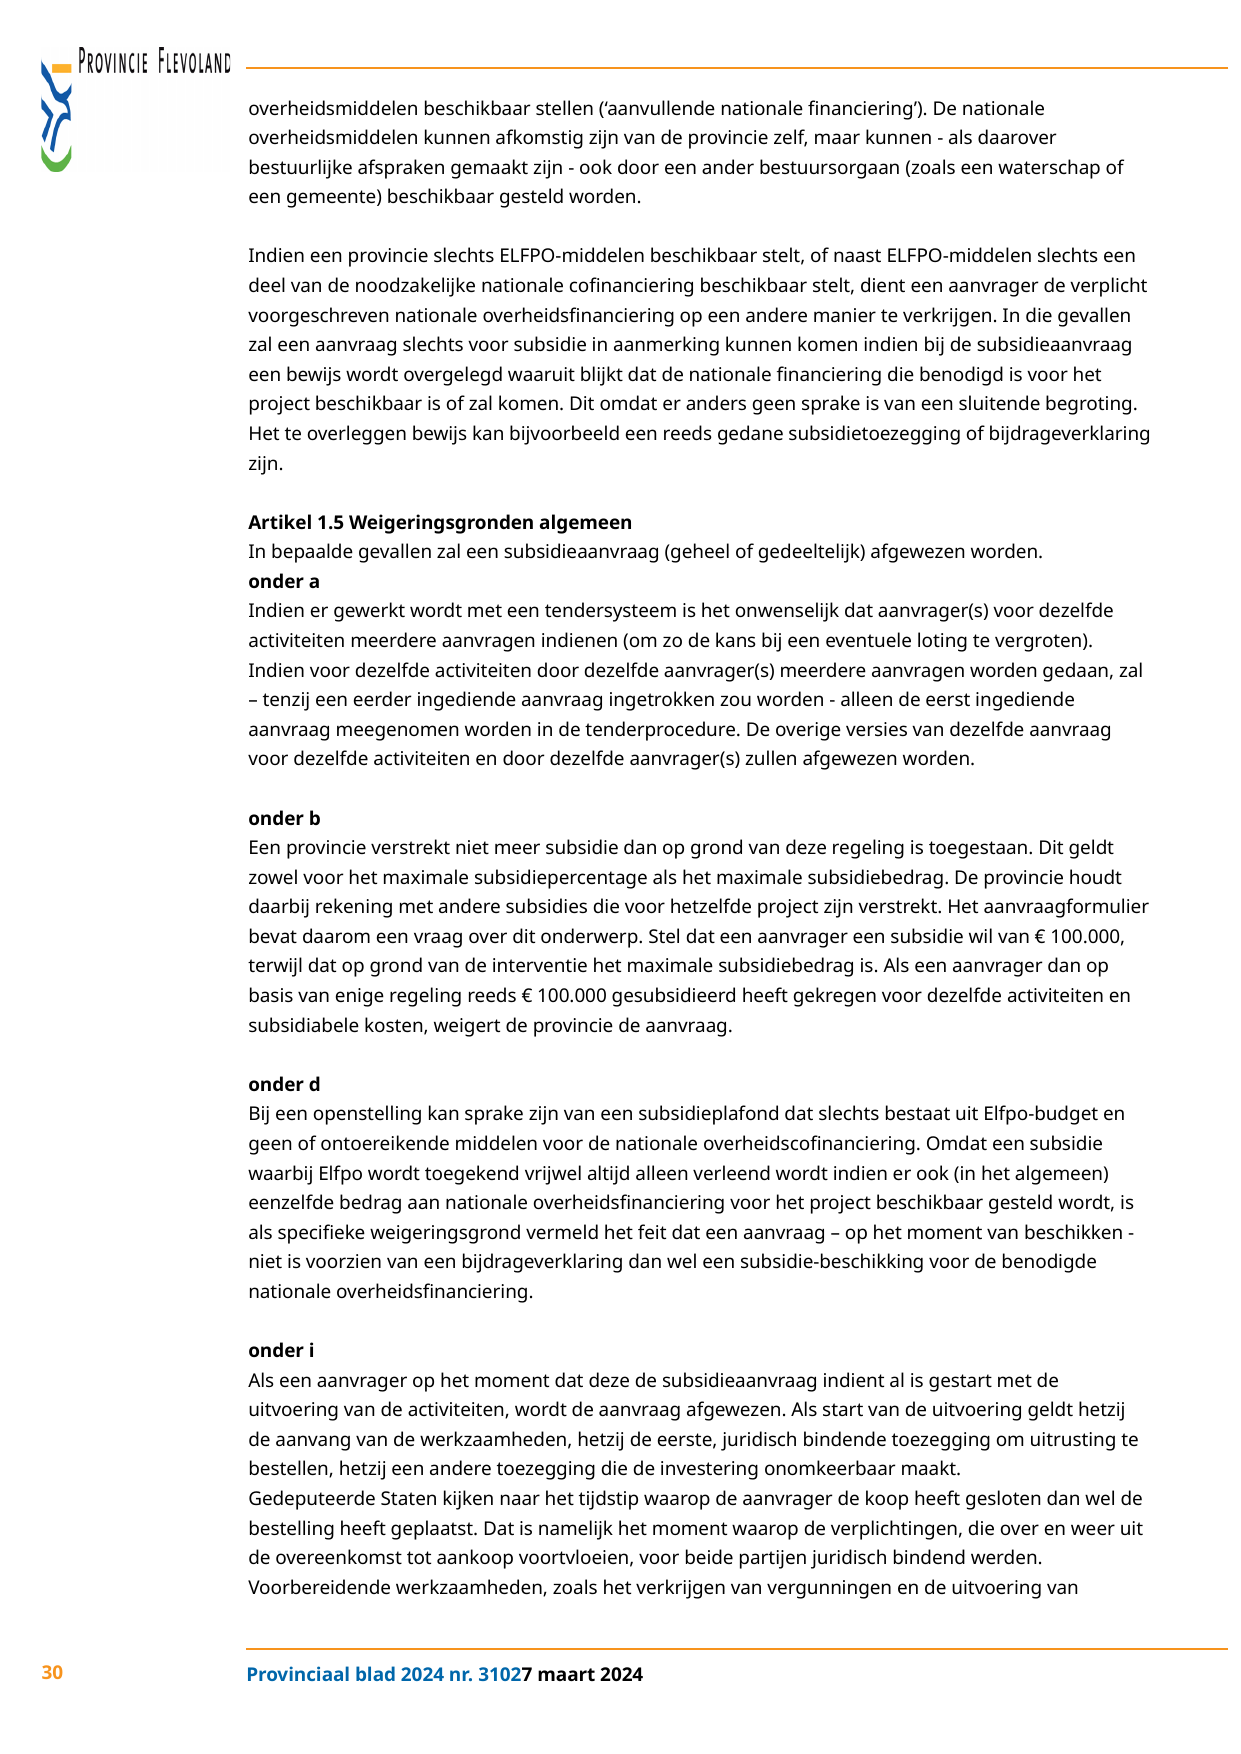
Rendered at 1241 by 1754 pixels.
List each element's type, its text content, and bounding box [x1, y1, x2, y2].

text Indien er gewerkt wordt met een tendersysteem is het onwenselijk dat aanvrager(s) voor dezelfde activiteiten meerdere aanvragen indienen (om zo de kans bij een eventuele loting te vergroten). Indien voor dezelfde activiteiten door dezelfde aanvrager(s) meerdere aanvragen worden gedaan, zal – tenzij een eerder ingediende aanvraag ingetrokken zou worden - alleen de eerst ingediende aanvraag meegenomen worden in de tenderprocedure. De overige versies van dezelfde aanvraag voor dezelfde activiteiten en door dezelfde aanvrager(s) zullen afgewezen worden. [248, 598, 1152, 771]
text Een provincie verstrekt niet meer subsidie dan op grond van deze regeling is toegestaan. Dit geldt zowel voor het maximale subsidiepercentage als het maximale subsidiebedrag. De provincie houdt daarbij rekening met andere subsidies die voor hetzelfde project zijn verstrekt. Het aanvraagformulier bevat daarom een vraag over dit onderwerp. Stel dat een aanvrager een subsidie wil van € 100.000, terwijl dat op grond van de interventie het maximale subsidiebedrag is. Als een aanvrager dan op basis van enige regeling reeds € 100.000 gesubsidieerd heeft gekregen voor dezelfde activiteiten en subsidiabele kosten, weigert de provincie de aanvraag. [248, 834, 1152, 1038]
text Indien een provincie slechts ELFPO-middelen beschikbaar stelt, of naast ELFPO-middelen slechts een deel van de noodzakelijke nationale cofinanciering beschikbaar stelt, dient een aanvrager de verplicht voorgeschreven nationale overheidsfinanciering op een andere manier te verkrijgen. In die gevallen zal een aanvraag slechts voor subsidie in aanmerking kunnen komen indien bij de subsidieaanvraag een bewijs wordt overgelegd waaruit blijkt dat de nationale financiering die benodigd is voor het project beschikbaar is of zal komen. Dit omdat er anders geen sprake is van een sluitende begroting. Het te overleggen bewijs kan bijvoorbeeld een reeds gedane subsidietoezegging of bijdrageverklaring zijn. [248, 243, 1152, 476]
text Als een aanvrager op het moment dat deze de subsidieaanvraag indient al is gestart met de uitvoering van de activiteiten, wordt de aanvraag afgewezen. Als start van de uitvoering geldt hetzij de aanvang van de werkzaamheden, hetzij de eerste, juridisch bindende toezegging om uitrusting te bestellen, hetzij een andere toezegging die de investering onomkeerbaar maakt. [248, 1367, 1152, 1481]
text onder d [248, 1071, 1152, 1097]
picture [41, 47, 231, 172]
text onder a [248, 568, 1152, 594]
text onder b [248, 805, 1152, 831]
text overheidsmiddelen beschikbaar stellen (‘aanvullende nationale financiering’). De nationale overheidsmiddelen kunnen afkomstig zijn van de provincie zelf, maar kunnen - als daarover bestuurlijke afspraken gemaakt zijn - ook door een ander bestuursorgaan (zoals een waterschap of een gemeente) beschikbaar gesteld worden. [248, 95, 1152, 209]
text In bepaalde gevallen zal een subsidieaanvraag (geheel of gedeeltelijk) afgewezen worden. [248, 538, 1152, 564]
text onder i [248, 1337, 1152, 1363]
text Artikel 1.5 Weigeringsgronden algemeen [248, 509, 1152, 535]
text Gedeputeerde Staten kijken naar het tijdstip waarop de aanvrager de koop heeft gesloten dan wel de bestelling heeft geplaatst. Dat is namelijk het moment waarop de verplichtingen, die over en weer uit de overeenkomst tot aankoop voortvloeien, voor beide partijen juridisch bindend werden. Voorbereidende werkzaamheden, zoals het verkrijgen van vergunningen en de uitvoering van [248, 1485, 1152, 1600]
text Bij een openstelling kan sprake zijn van een subsidieplafond dat slechts bestaat uit Elfpo-budget en geen of ontoereikende middelen voor de nationale overheidscofinanciering. Omdat een subsidie waarbij Elfpo wordt toegekend vrijwel altijd alleen verleend wordt indien er ook (in het algemeen) eenzelfde bedrag aan nationale overheidsfinanciering voor het project beschikbaar gesteld wordt, is als specifieke weigeringsgrond vermeld het feit dat een aanvraag – op het moment van beschikken - niet is voorzien van een bijdrageverklaring dan wel een subsidie-beschikking voor de benodigde nationale overheidsfinanciering. [248, 1101, 1152, 1304]
